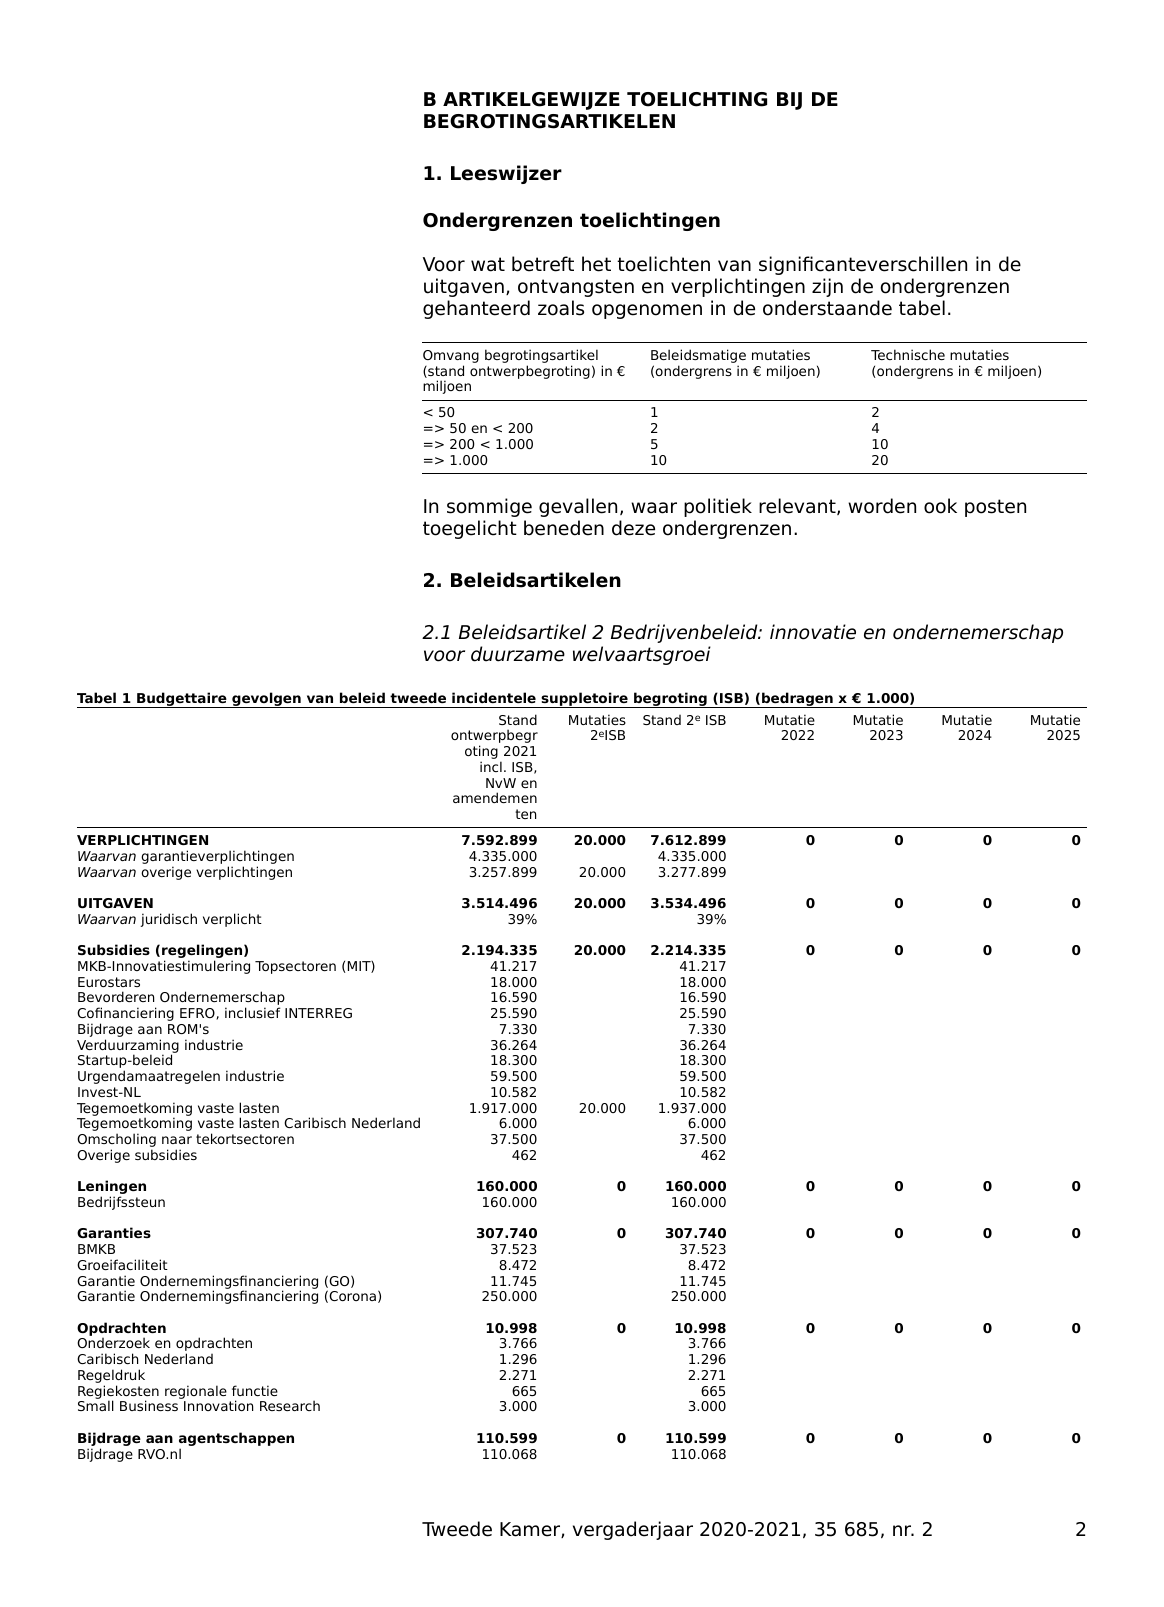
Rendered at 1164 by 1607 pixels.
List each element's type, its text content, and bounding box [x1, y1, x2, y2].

table_cell Mutatie 2023 [821, 708, 909, 827]
table_cell [77, 1163, 443, 1179]
table_cell 37.500 [632, 1132, 732, 1148]
table_cell [732, 1022, 821, 1037]
table_cell 160.000 [632, 1195, 732, 1211]
table_cell [543, 1399, 632, 1415]
table_cell Bijdrage RVO.nl [77, 1446, 443, 1462]
table_cell 0 [732, 1179, 821, 1195]
table_cell [909, 1368, 998, 1383]
table_cell [998, 912, 1087, 927]
table_cell [77, 1211, 443, 1226]
table_cell 0 [909, 896, 998, 912]
table_cell [909, 1148, 998, 1163]
table_cell [998, 1038, 1087, 1053]
table_cell Garanties [77, 1226, 443, 1242]
table_cell 0 [821, 943, 909, 959]
table_cell VERPLICHTINGEN [77, 828, 443, 849]
table_cell [732, 1352, 821, 1368]
table_cell 0 [821, 1226, 909, 1242]
table_cell [732, 1085, 821, 1100]
table_cell Regeldruk [77, 1368, 443, 1383]
table_cell [909, 1274, 998, 1289]
table_cell 4.335.000 [443, 849, 543, 864]
table_cell [732, 880, 821, 896]
table_cell [443, 1415, 543, 1431]
table_cell 0 [732, 1226, 821, 1242]
table_cell [443, 1163, 543, 1179]
table_cell [998, 975, 1087, 990]
table_cell [543, 1242, 632, 1258]
table_cell Verduurzaming industrie [77, 1038, 443, 1053]
table_cell 0 [821, 1431, 909, 1446]
table_cell [732, 990, 821, 1006]
table_cell [732, 1006, 821, 1022]
table_cell [732, 1384, 821, 1399]
table_cell 2 [865, 401, 1087, 421]
table_cell 16.590 [632, 990, 732, 1006]
table_cell Omscholing naar tekortsectoren [77, 1132, 443, 1148]
table_cell [732, 849, 821, 864]
table_cell Waarvan garantieverplichtingen [77, 849, 443, 864]
table_cell Garantie Ondernemingsfinanciering (GO) [77, 1274, 443, 1289]
table_header Tabel 1 Budgettaire gevolgen van beleid tweede incidentele suppletoire begroting (ISB) (bedragen x € 1.000) [77, 691, 1087, 707]
table_header Beleidsmatige mutaties (ondergrens in € miljoen) [644, 343, 865, 399]
table_cell [77, 928, 443, 943]
table_cell 5 [644, 437, 865, 452]
table_cell 0 [909, 943, 998, 959]
table_cell 3.000 [632, 1399, 732, 1415]
table_cell [998, 1352, 1087, 1368]
table_cell [909, 1289, 998, 1305]
table_cell 0 [998, 943, 1087, 959]
table_cell [732, 1163, 821, 1179]
subtitle 2. Beleidsartikelen [422, 570, 1087, 592]
table_cell 0 [543, 1226, 632, 1242]
table_cell [77, 880, 443, 896]
table_cell 3.514.496 [443, 896, 543, 912]
table_cell [732, 928, 821, 943]
table_cell 160.000 [443, 1179, 543, 1195]
table_cell Invest-NL [77, 1085, 443, 1100]
table_cell [998, 1100, 1087, 1116]
table_cell Caribisch Nederland [77, 1352, 443, 1368]
table_cell [821, 1415, 909, 1431]
table_cell Subsidies (regelingen) [77, 943, 443, 959]
table_cell [821, 912, 909, 927]
table_cell 0 [732, 896, 821, 912]
table_cell [998, 1022, 1087, 1037]
table_cell [732, 1100, 821, 1116]
table_cell [543, 975, 632, 990]
table_cell [543, 1132, 632, 1148]
table_cell [998, 1116, 1087, 1132]
table_cell 1.937.000 [632, 1100, 732, 1116]
table_cell [732, 1132, 821, 1148]
table_cell 1.296 [443, 1352, 543, 1368]
table_cell [732, 1038, 821, 1053]
table_cell 10 [865, 437, 1087, 452]
table_cell 0 [998, 1179, 1087, 1195]
table_cell 10.582 [443, 1085, 543, 1100]
table_cell [821, 1384, 909, 1399]
table_cell Overige subsidies [77, 1148, 443, 1163]
table_cell [909, 1399, 998, 1415]
table_cell 2.271 [632, 1368, 732, 1383]
table_cell [909, 1053, 998, 1069]
table_cell UITGAVEN [77, 896, 443, 912]
table_cell [821, 1038, 909, 1053]
table_cell [543, 1305, 632, 1321]
table_cell [77, 1415, 443, 1431]
table_cell [543, 1163, 632, 1179]
table_cell 59.500 [443, 1069, 543, 1085]
table_cell [821, 1132, 909, 1148]
table_cell [632, 928, 732, 943]
table_cell [909, 1258, 998, 1273]
table_cell [543, 1352, 632, 1368]
table_cell [998, 1415, 1087, 1431]
table_cell Eurostars [77, 975, 443, 990]
table_cell 110.599 [632, 1431, 732, 1446]
table_cell [909, 1415, 998, 1431]
table_cell Garantie Ondernemingsfinanciering (Corona) [77, 1289, 443, 1305]
table_cell 0 [543, 1179, 632, 1195]
table_cell 462 [632, 1148, 732, 1163]
table_cell [909, 928, 998, 943]
table_cell [821, 1116, 909, 1132]
table_cell [732, 1258, 821, 1273]
table_cell 110.068 [443, 1446, 543, 1462]
table_cell [998, 1305, 1087, 1321]
table_cell 0 [998, 828, 1087, 849]
table_cell [821, 1242, 909, 1258]
table_cell 20.000 [543, 896, 632, 912]
table_cell [543, 880, 632, 896]
table_cell [543, 849, 632, 864]
table_cell 20.000 [543, 943, 632, 959]
table_cell 0 [909, 1321, 998, 1336]
table_cell [909, 1006, 998, 1022]
table_cell [821, 1274, 909, 1289]
table_cell Onderzoek en opdrachten [77, 1336, 443, 1352]
table_cell Regiekosten regionale functie [77, 1384, 443, 1399]
subtitle 1. Leeswijzer [422, 163, 1087, 185]
table_cell [998, 1384, 1087, 1399]
table_cell [732, 959, 821, 974]
table_cell [732, 1368, 821, 1383]
table_cell [77, 708, 443, 827]
table_cell [543, 1148, 632, 1163]
table_header Technische mutaties (ondergrens in € miljoen) [865, 343, 1087, 399]
table_cell [998, 1399, 1087, 1415]
table_cell [909, 1352, 998, 1368]
table_cell [821, 1211, 909, 1226]
table_cell [543, 1384, 632, 1399]
table_cell [909, 912, 998, 927]
table_cell 0 [821, 1179, 909, 1195]
table_cell 2.214.335 [632, 943, 732, 959]
table_cell 665 [632, 1384, 732, 1399]
table_cell [909, 975, 998, 990]
table_cell 18.300 [443, 1053, 543, 1069]
table_cell [443, 928, 543, 943]
table_cell MKB-Innovatiestimulering Topsectoren (MIT) [77, 959, 443, 974]
table_cell 1.296 [632, 1352, 732, 1368]
table_cell [909, 1446, 998, 1462]
table_cell [821, 1289, 909, 1305]
table_cell [998, 1446, 1087, 1462]
table_cell 250.000 [632, 1289, 732, 1305]
table_cell [909, 1242, 998, 1258]
table_cell Stand 2e ISB [632, 708, 732, 827]
table_cell 7.330 [632, 1022, 732, 1037]
table_cell [543, 1289, 632, 1305]
table_cell Bevorderen Ondernemerschap [77, 990, 443, 1006]
table_cell [909, 880, 998, 896]
table_cell [821, 880, 909, 896]
table_cell [821, 959, 909, 974]
table_cell 462 [443, 1148, 543, 1163]
table_cell [443, 1305, 543, 1321]
table_cell [543, 1258, 632, 1273]
table_cell [543, 1038, 632, 1053]
table_cell Waarvan juridisch verplicht [77, 912, 443, 927]
table_cell [909, 1336, 998, 1352]
table_cell 37.500 [443, 1132, 543, 1148]
table_cell [732, 1053, 821, 1069]
table_cell [998, 959, 1087, 974]
table_cell [909, 1069, 998, 1085]
table_cell 0 [909, 828, 998, 849]
table_cell [732, 1242, 821, 1258]
table_cell [821, 849, 909, 864]
text Voor wat betreft het toelichten van significanteverschillen in de uitgaven, ontvangsten en verplichtingen zijn de ondergrenzen gehanteerd zoals opgenomen in de onderstaande tabel. [422, 254, 1087, 320]
table_cell [998, 1368, 1087, 1383]
table_cell [821, 1195, 909, 1211]
table_cell [543, 1336, 632, 1352]
table_cell 7.592.899 [443, 828, 543, 849]
table_cell [998, 928, 1087, 943]
table_cell [998, 1163, 1087, 1179]
table_cell [543, 912, 632, 927]
table_cell [998, 1289, 1087, 1305]
table_cell 39% [632, 912, 732, 927]
table_cell [909, 959, 998, 974]
table_cell => 200 < 1.000 [422, 437, 644, 452]
table_cell 7.330 [443, 1022, 543, 1037]
table_cell [543, 1368, 632, 1383]
table_cell [732, 1211, 821, 1226]
table_cell => 1.000 [422, 453, 644, 473]
table_cell [909, 1022, 998, 1037]
table_cell Mutatie 2022 [732, 708, 821, 827]
table_cell 25.590 [632, 1006, 732, 1022]
table_cell 0 [998, 1321, 1087, 1336]
table_cell 110.068 [632, 1446, 732, 1462]
table_cell [998, 1148, 1087, 1163]
table_cell 160.000 [632, 1179, 732, 1195]
table_cell Bedrijfssteun [77, 1195, 443, 1211]
table_cell [821, 1446, 909, 1462]
table_cell [909, 1132, 998, 1148]
table_cell 2 [644, 421, 865, 437]
table_cell [909, 1305, 998, 1321]
table_cell 25.590 [443, 1006, 543, 1022]
table_cell [998, 1242, 1087, 1258]
table_cell 41.217 [632, 959, 732, 974]
table_cell [821, 1163, 909, 1179]
table_cell [543, 1069, 632, 1085]
table_cell 20 [865, 453, 1087, 473]
table_cell 11.745 [443, 1274, 543, 1289]
table_cell [998, 1336, 1087, 1352]
table_cell 36.264 [443, 1038, 543, 1053]
table_cell 0 [998, 1431, 1087, 1446]
table_cell [632, 1163, 732, 1179]
table_cell [998, 1006, 1087, 1022]
table_cell 37.523 [443, 1242, 543, 1258]
table_cell Bijdrage aan ROM's [77, 1022, 443, 1037]
table_cell 20.000 [543, 828, 632, 849]
table_cell [998, 1053, 1087, 1069]
table_cell [909, 1195, 998, 1211]
table_cell [821, 1006, 909, 1022]
table_cell Startup-beleid [77, 1053, 443, 1069]
table_cell 2.194.335 [443, 943, 543, 959]
table_cell 20.000 [543, 865, 632, 880]
table_cell 6.000 [443, 1116, 543, 1132]
table_cell 0 [821, 1321, 909, 1336]
table_header Omvang begrotingsartikel (stand ontwerpbegroting) in € miljoen [422, 343, 644, 399]
table_cell [543, 1195, 632, 1211]
table_cell [998, 849, 1087, 864]
table_cell [543, 1274, 632, 1289]
table_cell [732, 975, 821, 990]
table_cell Groeifaciliteit [77, 1258, 443, 1273]
table_cell 10.998 [443, 1321, 543, 1336]
table_cell 0 [732, 1431, 821, 1446]
table_cell 0 [543, 1431, 632, 1446]
table_cell [77, 1305, 443, 1321]
subtitle 2.1 Beleidsartikel 2 Bedrijvenbeleid: innovatie en ondernemerschap voor duurzame welvaartsgroei [422, 622, 1087, 666]
table_cell 1.917.000 [443, 1100, 543, 1116]
table_cell [909, 1085, 998, 1100]
table_cell [732, 912, 821, 927]
table_cell 36.264 [632, 1038, 732, 1053]
table_cell [632, 1211, 732, 1226]
table_cell 0 [998, 1226, 1087, 1242]
table_cell [732, 1289, 821, 1305]
table_cell [909, 1211, 998, 1226]
table_cell 39% [443, 912, 543, 927]
table_cell [821, 1085, 909, 1100]
table_cell 0 [732, 1321, 821, 1336]
table_cell 0 [732, 828, 821, 849]
table_cell [732, 1305, 821, 1321]
table_cell [732, 1274, 821, 1289]
table_cell [732, 1195, 821, 1211]
table_cell [732, 1148, 821, 1163]
table_cell 59.500 [632, 1069, 732, 1085]
table_cell 8.472 [632, 1258, 732, 1273]
table_cell 665 [443, 1384, 543, 1399]
table_cell [732, 1116, 821, 1132]
table_cell [821, 1399, 909, 1415]
table_cell [732, 1069, 821, 1085]
table_cell Stand ontwerpbegroting 2021 incl. ISB, NvW en amendementen [443, 708, 543, 827]
table_cell Cofinanciering EFRO, inclusief INTERREG [77, 1006, 443, 1022]
table_cell 20.000 [543, 1100, 632, 1116]
table_cell Tegemoetkoming vaste lasten [77, 1100, 443, 1116]
table_cell 0 [909, 1179, 998, 1195]
table_cell 3.766 [443, 1336, 543, 1352]
table_cell [821, 990, 909, 1006]
table_cell < 50 [422, 401, 644, 421]
table_cell [998, 1069, 1087, 1085]
table_cell [732, 1415, 821, 1431]
table_cell 8.472 [443, 1258, 543, 1273]
table_cell [821, 1352, 909, 1368]
table_cell 0 [821, 896, 909, 912]
table_cell 3.766 [632, 1336, 732, 1352]
table_cell 11.745 [632, 1274, 732, 1289]
text In sommige gevallen, waar politiek relevant, worden ook posten toegelicht beneden deze ondergrenzen. [422, 496, 1087, 540]
table_cell [632, 1305, 732, 1321]
table_cell [909, 1116, 998, 1132]
table_cell [543, 928, 632, 943]
table_cell => 50 en < 200 [422, 421, 644, 437]
table_cell [543, 1022, 632, 1037]
table_cell 37.523 [632, 1242, 732, 1258]
table_cell Mutaties 2eISB [543, 708, 632, 827]
table_cell Mutatie 2024 [909, 708, 998, 827]
table_cell [443, 1211, 543, 1226]
table_cell 0 [821, 828, 909, 849]
table_cell Opdrachten [77, 1321, 443, 1336]
table_cell 307.740 [443, 1226, 543, 1242]
table_cell [909, 990, 998, 1006]
table_cell 0 [998, 896, 1087, 912]
table_cell Urgendamaatregelen industrie [77, 1069, 443, 1085]
table_cell [543, 1085, 632, 1100]
table_cell [998, 1132, 1087, 1148]
subtitle Ondergrenzen toelichtingen [422, 210, 1087, 232]
table_cell [998, 1211, 1087, 1226]
table_cell 3.534.496 [632, 896, 732, 912]
table_cell [732, 1336, 821, 1352]
table_cell 3.000 [443, 1399, 543, 1415]
table_cell 3.277.899 [632, 865, 732, 880]
table_cell 10 [644, 453, 865, 473]
table_cell 1 [644, 401, 865, 421]
table_cell [821, 1100, 909, 1116]
table_cell [998, 990, 1087, 1006]
table_cell 0 [909, 1226, 998, 1242]
table_cell Waarvan overige verplichtingen [77, 865, 443, 880]
table_cell [821, 1022, 909, 1037]
table_cell 0 [543, 1321, 632, 1336]
table_cell [543, 1415, 632, 1431]
table_cell 18.000 [632, 975, 732, 990]
table_cell Mutatie 2025 [998, 708, 1087, 827]
table_cell 307.740 [632, 1226, 732, 1242]
table_cell [821, 1368, 909, 1383]
table_cell 160.000 [443, 1195, 543, 1211]
table_cell 3.257.899 [443, 865, 543, 880]
table_cell [998, 1258, 1087, 1273]
table_cell [732, 1446, 821, 1462]
table_cell [632, 1415, 732, 1431]
table_cell [821, 1069, 909, 1085]
table_cell 18.000 [443, 975, 543, 990]
table_cell 4.335.000 [632, 849, 732, 864]
table_cell [821, 865, 909, 880]
table_cell Tegemoetkoming vaste lasten Caribisch Nederland [77, 1116, 443, 1132]
table_cell [443, 880, 543, 896]
table_cell [821, 1305, 909, 1321]
table_cell [543, 1006, 632, 1022]
table_cell Bijdrage aan agentschappen [77, 1431, 443, 1446]
table_cell Leningen [77, 1179, 443, 1195]
table_cell [821, 1053, 909, 1069]
table_cell 18.300 [632, 1053, 732, 1069]
table_cell 250.000 [443, 1289, 543, 1305]
table_cell [543, 959, 632, 974]
table_cell 2.271 [443, 1368, 543, 1383]
table_cell [632, 880, 732, 896]
subtitle B ARTIKELGEWIJZE TOELICHTING BIJ DE BEGROTINGSARTIKELEN [422, 89, 1087, 133]
table_cell [543, 1446, 632, 1462]
table_cell [821, 1148, 909, 1163]
table_cell [732, 865, 821, 880]
table_cell 16.590 [443, 990, 543, 1006]
table_cell [821, 975, 909, 990]
table_cell Small Business Innovation Research [77, 1399, 443, 1415]
table_cell [909, 1163, 998, 1179]
table_cell 10.582 [632, 1085, 732, 1100]
table_cell [732, 1399, 821, 1415]
table_cell 4 [865, 421, 1087, 437]
table_cell [998, 865, 1087, 880]
table_cell [909, 1384, 998, 1399]
table_cell 7.612.899 [632, 828, 732, 849]
table_cell [909, 865, 998, 880]
table_cell [998, 1085, 1087, 1100]
table_cell [821, 1336, 909, 1352]
table_cell 41.217 [443, 959, 543, 974]
table_cell [543, 990, 632, 1006]
table_cell 0 [732, 943, 821, 959]
table_cell 6.000 [632, 1116, 732, 1132]
table_cell 0 [909, 1431, 998, 1446]
table_cell [998, 880, 1087, 896]
table_cell [543, 1053, 632, 1069]
table_cell [821, 1258, 909, 1273]
table_cell 110.599 [443, 1431, 543, 1446]
table_cell [998, 1195, 1087, 1211]
table_cell [821, 928, 909, 943]
table_cell [909, 1038, 998, 1053]
table_cell [543, 1116, 632, 1132]
table_cell BMKB [77, 1242, 443, 1258]
table_cell [909, 849, 998, 864]
table_cell 10.998 [632, 1321, 732, 1336]
table_cell [909, 1100, 998, 1116]
table_cell [998, 1274, 1087, 1289]
table_cell [543, 1211, 632, 1226]
